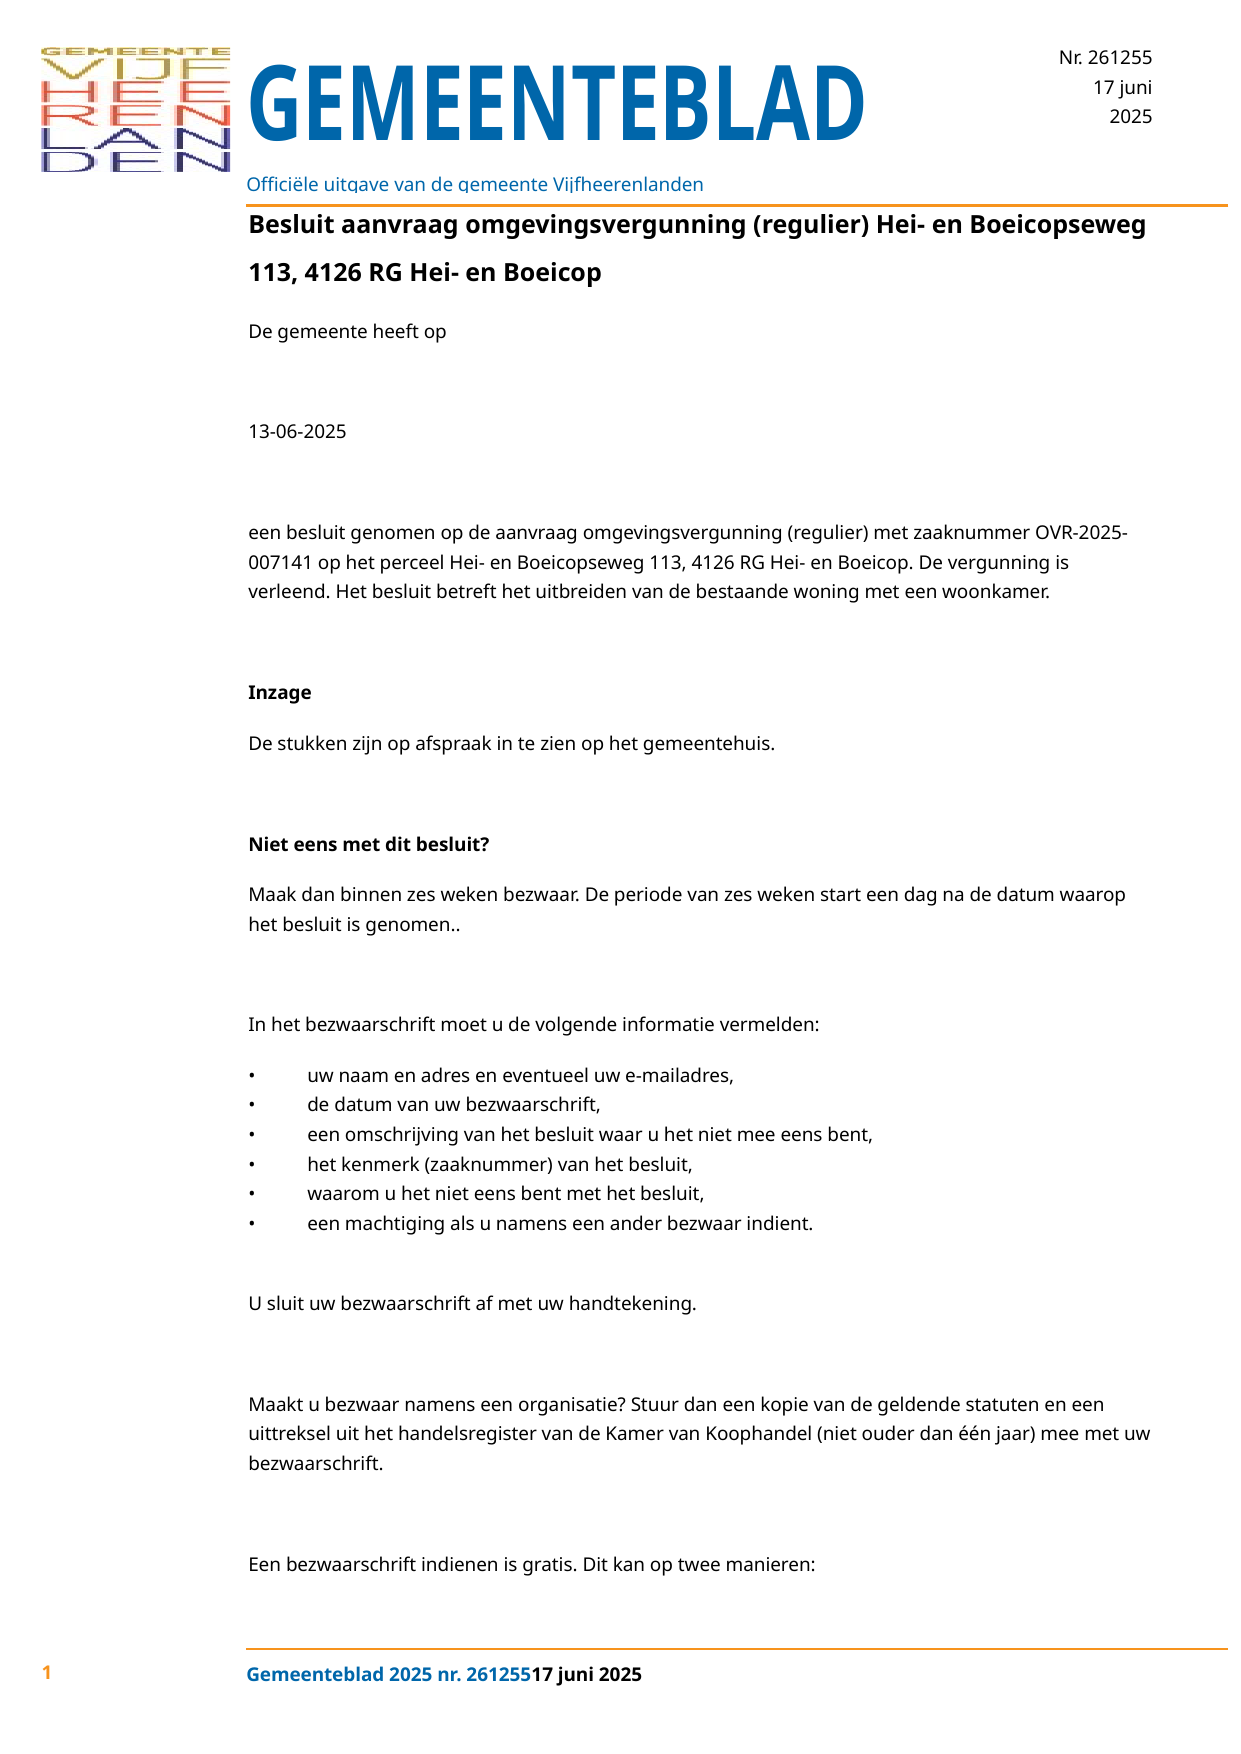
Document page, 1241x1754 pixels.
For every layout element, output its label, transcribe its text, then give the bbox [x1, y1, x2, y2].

text 13-06-2025 [248, 419, 1152, 444]
text Inzage [248, 679, 1152, 705]
text Besluit aanvraag omgevingsvergunning (regulier) Hei- en Boeicopseweg 113, 4126 RG Hei- en Boeicop [248, 207, 1152, 288]
list een omschrijving van het besluit waar u het niet mee eens bent, [248, 1121, 1152, 1147]
picture [41, 47, 231, 172]
text Maak dan binnen zes weken bezwaar. De periode van zes weken start een dag na de datum waarop het besluit is genomen.. [248, 881, 1152, 937]
text Niet eens met dit besluit? [248, 831, 1152, 857]
list waarom u het niet eens bent met het besluit, [248, 1180, 1152, 1206]
text De gemeente heeft op [248, 318, 1152, 344]
list een machtiging als u namens een ander bezwaar indient. [248, 1210, 1152, 1236]
text De stukken zijn op afspraak in te zien op het gemeentehuis. [248, 730, 1152, 756]
text een besluit genomen op de aanvraag omgevingsvergunning (regulier) met zaaknummer OVR-2025-007141 op het perceel Hei- en Boeicopseweg 113, 4126 RG Hei- en Boeicop. De vergunning is verleend. Het besluit betreft het uitbreiden van de bestaande woning met een woonkamer. [248, 519, 1152, 604]
text Een bezwaarschrift indienen is gratis. Dit kan op twee manieren: [248, 1551, 1152, 1577]
text Maakt u bezwaar namens een organisatie? Stuur dan een kopie van de geldende statuten en een uittreksel uit het handelsregister van de Kamer van Koophandel (niet ouder dan één jaar) mee met uw bezwaarschrift. [248, 1391, 1152, 1476]
text In het bezwaarschrift moet u de volgende informatie vermelden: [248, 1012, 1152, 1037]
list de datum van uw bezwaarschrift, [248, 1092, 1152, 1117]
list het kenmerk (zaaknummer) van het besluit, [248, 1151, 1152, 1177]
list uw naam en adres en eventueel uw e-mailadres, [248, 1062, 1152, 1088]
text U sluit uw bezwaarschrift af met uw handtekening. [248, 1290, 1152, 1316]
